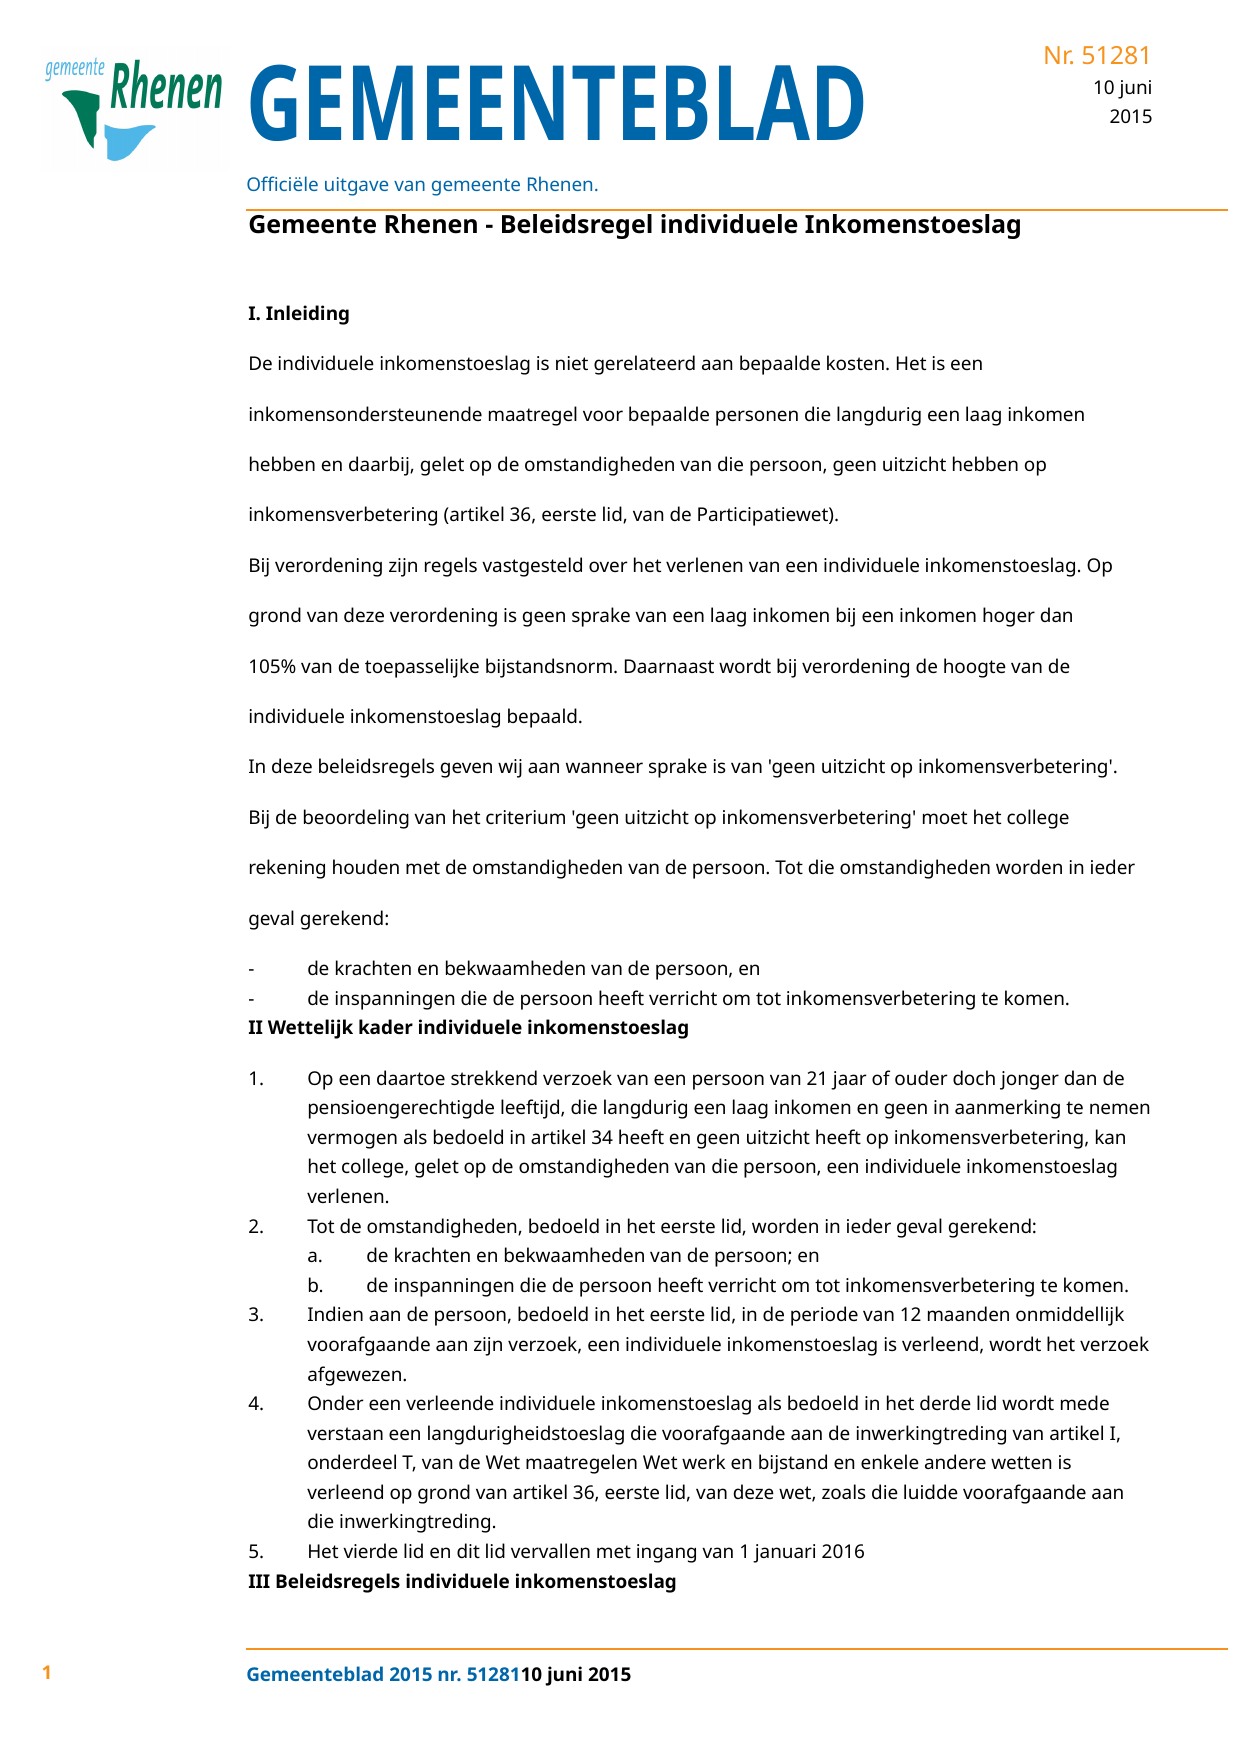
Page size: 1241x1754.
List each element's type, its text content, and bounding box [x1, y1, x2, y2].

list de krachten en bekwaamheden van de persoon, en [248, 955, 1152, 981]
list Onder een verleende individuele inkomenstoeslag als bedoeld in het derde lid wordt mede verstaan een langdurigheidstoeslag die voorafgaande aan de inwerkingtreding van artikel I, onderdeel T, van de Wet maatregelen Wet werk en bijstand en enkele andere wetten is verleend op grond van artikel 36, eerste lid, van deze wet, zoals die luidde voorafgaande aan die inwerkingtreding. [248, 1390, 1152, 1534]
text Bij verordening zijn regels vastgesteld over het verlenen van een individuele inkomenstoeslag. Op [248, 552, 1152, 578]
text Gemeente Rhenen - Beleidsregel individuele Inkomenstoeslag [248, 211, 1152, 241]
text Bij de beoordeling van het criterium 'geen uitzicht op inkomensverbetering' moet het college [248, 804, 1152, 830]
text individuele inkomenstoeslag bepaald. [248, 703, 1152, 729]
list de krachten en bekwaamheden van de persoon; en [307, 1242, 1152, 1268]
text geval gerekend: [248, 905, 1152, 931]
text hebben en daarbij, gelet op de omstandigheden van die persoon, geen uitzicht hebben op [248, 451, 1152, 477]
text III Beleidsregels individuele inkomenstoeslag [248, 1568, 1152, 1593]
list Tot de omstandigheden, bedoeld in het eerste lid, worden in ieder geval gerekend: [248, 1213, 1152, 1238]
text rekening houden met de omstandigheden van de persoon. Tot die omstandigheden worden in ieder [248, 854, 1152, 880]
list Op een daartoe strekkend verzoek van een persoon van 21 jaar of ouder doch jonger dan de pensioengerechtigde leeftijd, die langdurig een laag inkomen en geen in aanmerking te nemen vermogen als bedoeld in artikel 34 heeft en geen uitzicht heeft op inkomensverbetering, kan het college, gelet op de omstandigheden van die persoon, een individuele inkomenstoeslag verlenen. [248, 1065, 1152, 1209]
text De individuele inkomenstoeslag is niet gerelateerd aan bepaalde kosten. Het is een [248, 350, 1152, 376]
text In deze beleidsregels geven wij aan wanneer sprake is van 'geen uitzicht op inkomensverbetering'. [248, 754, 1152, 779]
text I. Inleiding [248, 300, 1152, 326]
picture [41, 47, 231, 172]
text inkomensverbetering (artikel 36, eerste lid, van de Participatiewet). [248, 502, 1152, 527]
text inkomensondersteunende maatregel voor bepaalde personen die langdurig een laag inkomen [248, 401, 1152, 426]
text II Wettelijk kader individuele inkomenstoeslag [248, 1014, 1152, 1040]
text grond van deze verordening is geen sprake van een laag inkomen bij een inkomen hoger dan [248, 602, 1152, 628]
text 105% van de toepasselijke bijstandsnorm. Daarnaast wordt bij verordening de hoogte van de [248, 653, 1152, 678]
list de inspanningen die de persoon heeft verricht om tot inkomensverbetering te komen. [307, 1272, 1152, 1298]
list de inspanningen die de persoon heeft verricht om tot inkomensverbetering te komen. [248, 985, 1152, 1011]
list Indien aan de persoon, bedoeld in het eerste lid, in de periode van 12 maanden onmiddellijk voorafgaande aan zijn verzoek, een individuele inkomenstoeslag is verleend, wordt het verzoek afgewezen. [248, 1302, 1152, 1386]
list Het vierde lid en dit lid vervallen met ingang van 1 januari 2016 [248, 1538, 1152, 1564]
